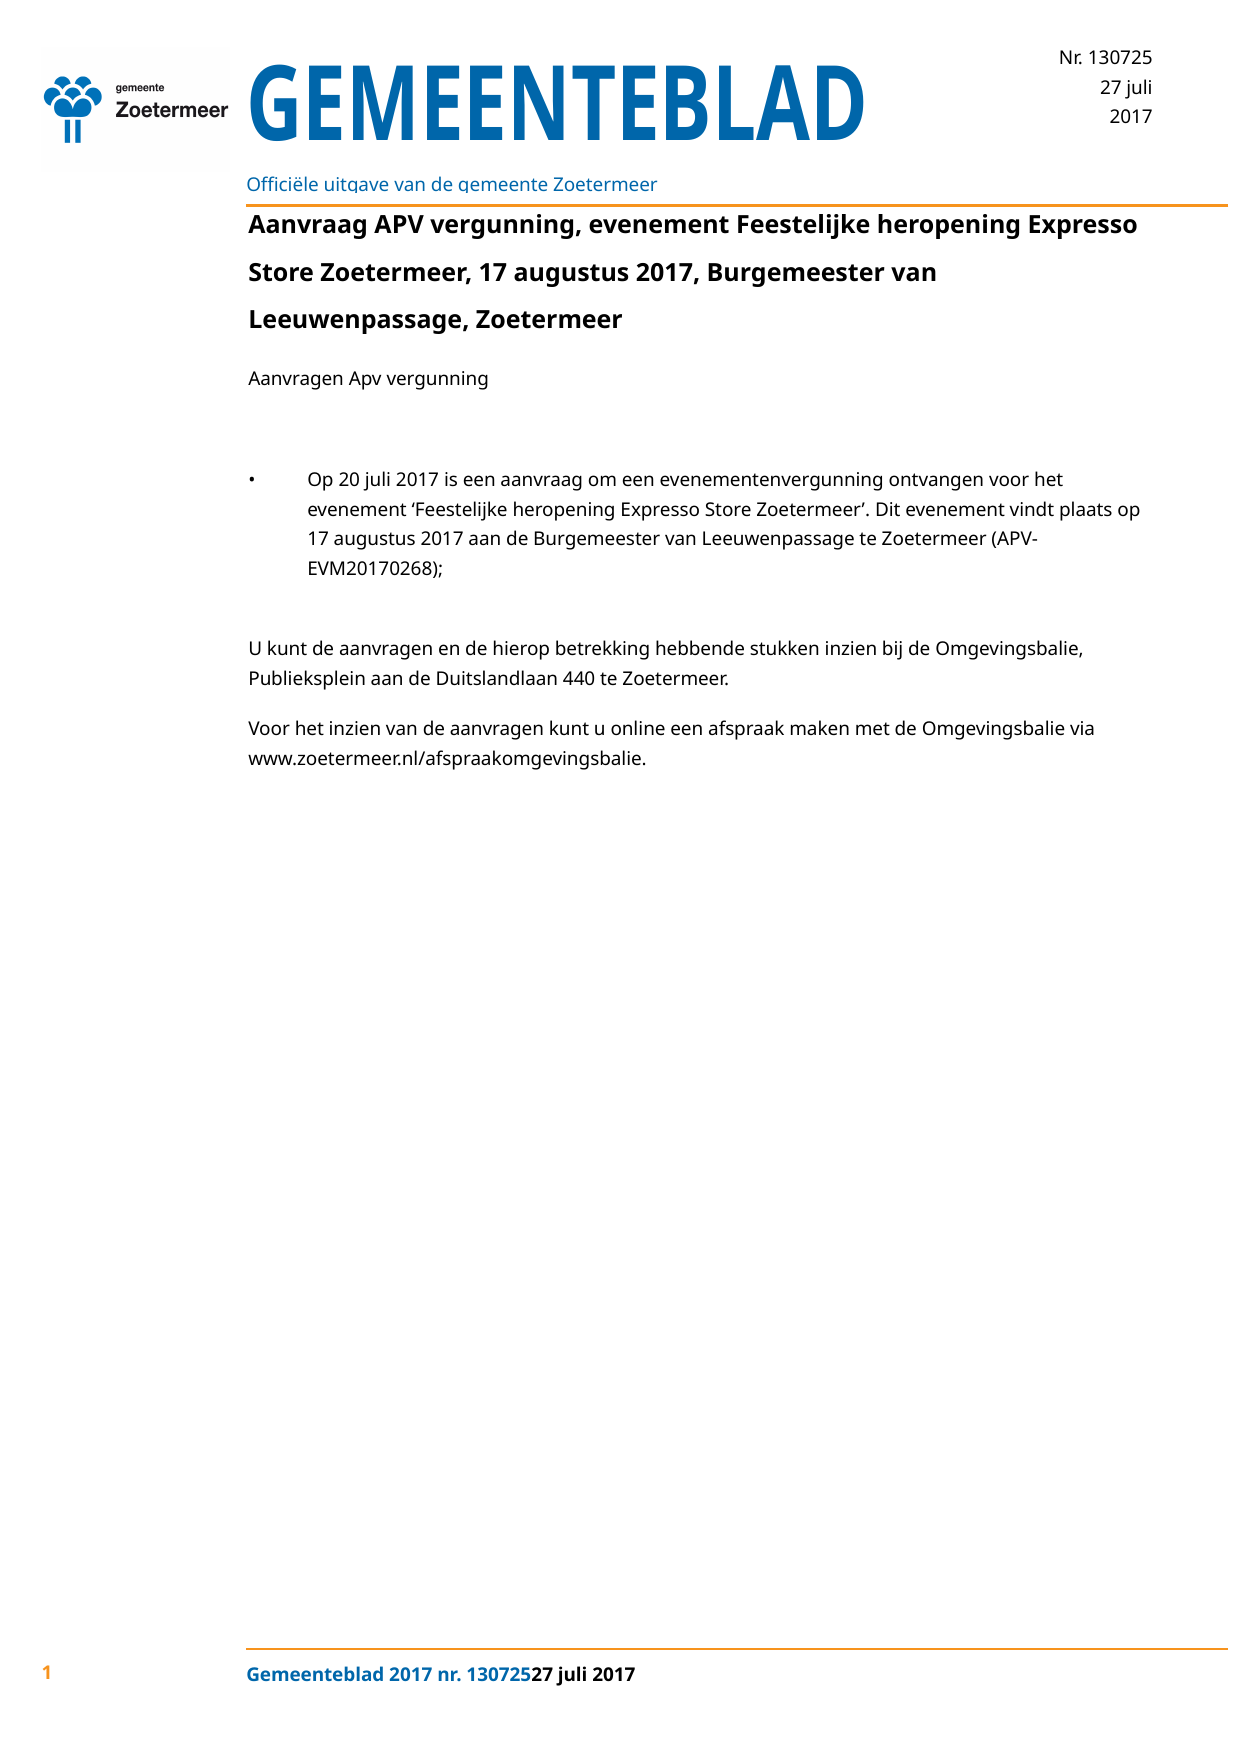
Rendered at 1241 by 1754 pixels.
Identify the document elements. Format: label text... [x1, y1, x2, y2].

text Aanvragen Apv vergunning [248, 366, 1152, 391]
text Aanvraag APV vergunning, evenement Feestelijke heropening Expresso Store Zoetermeer, 17 augustus 2017, Burgemeester van Leeuwenpassage, Zoetermeer [248, 207, 1152, 336]
text U kunt de aanvragen en de hierop betrekking hebbende stukken inzien bij de Omgevingsbalie, Publieksplein aan de Duitslandlaan 440 te Zoetermeer. [248, 635, 1152, 690]
list Op 20 juli 2017 is een aanvraag om een evenementenvergunning ontvangen voor het evenement ‘Feestelijke heropening Expresso Store Zoetermeer’. Dit evenement vindt plaats op 17 augustus 2017 aan de Burgemeester van Leeuwenpassage te Zoetermeer (APV-EVM20170268); [248, 466, 1152, 581]
text Voor het inzien van de aanvragen kunt u online een afspraak maken met de Omgevingsbalie via www.zoetermeer.nl/afspraakomgevingsbalie. [248, 715, 1152, 770]
picture [41, 47, 231, 172]
